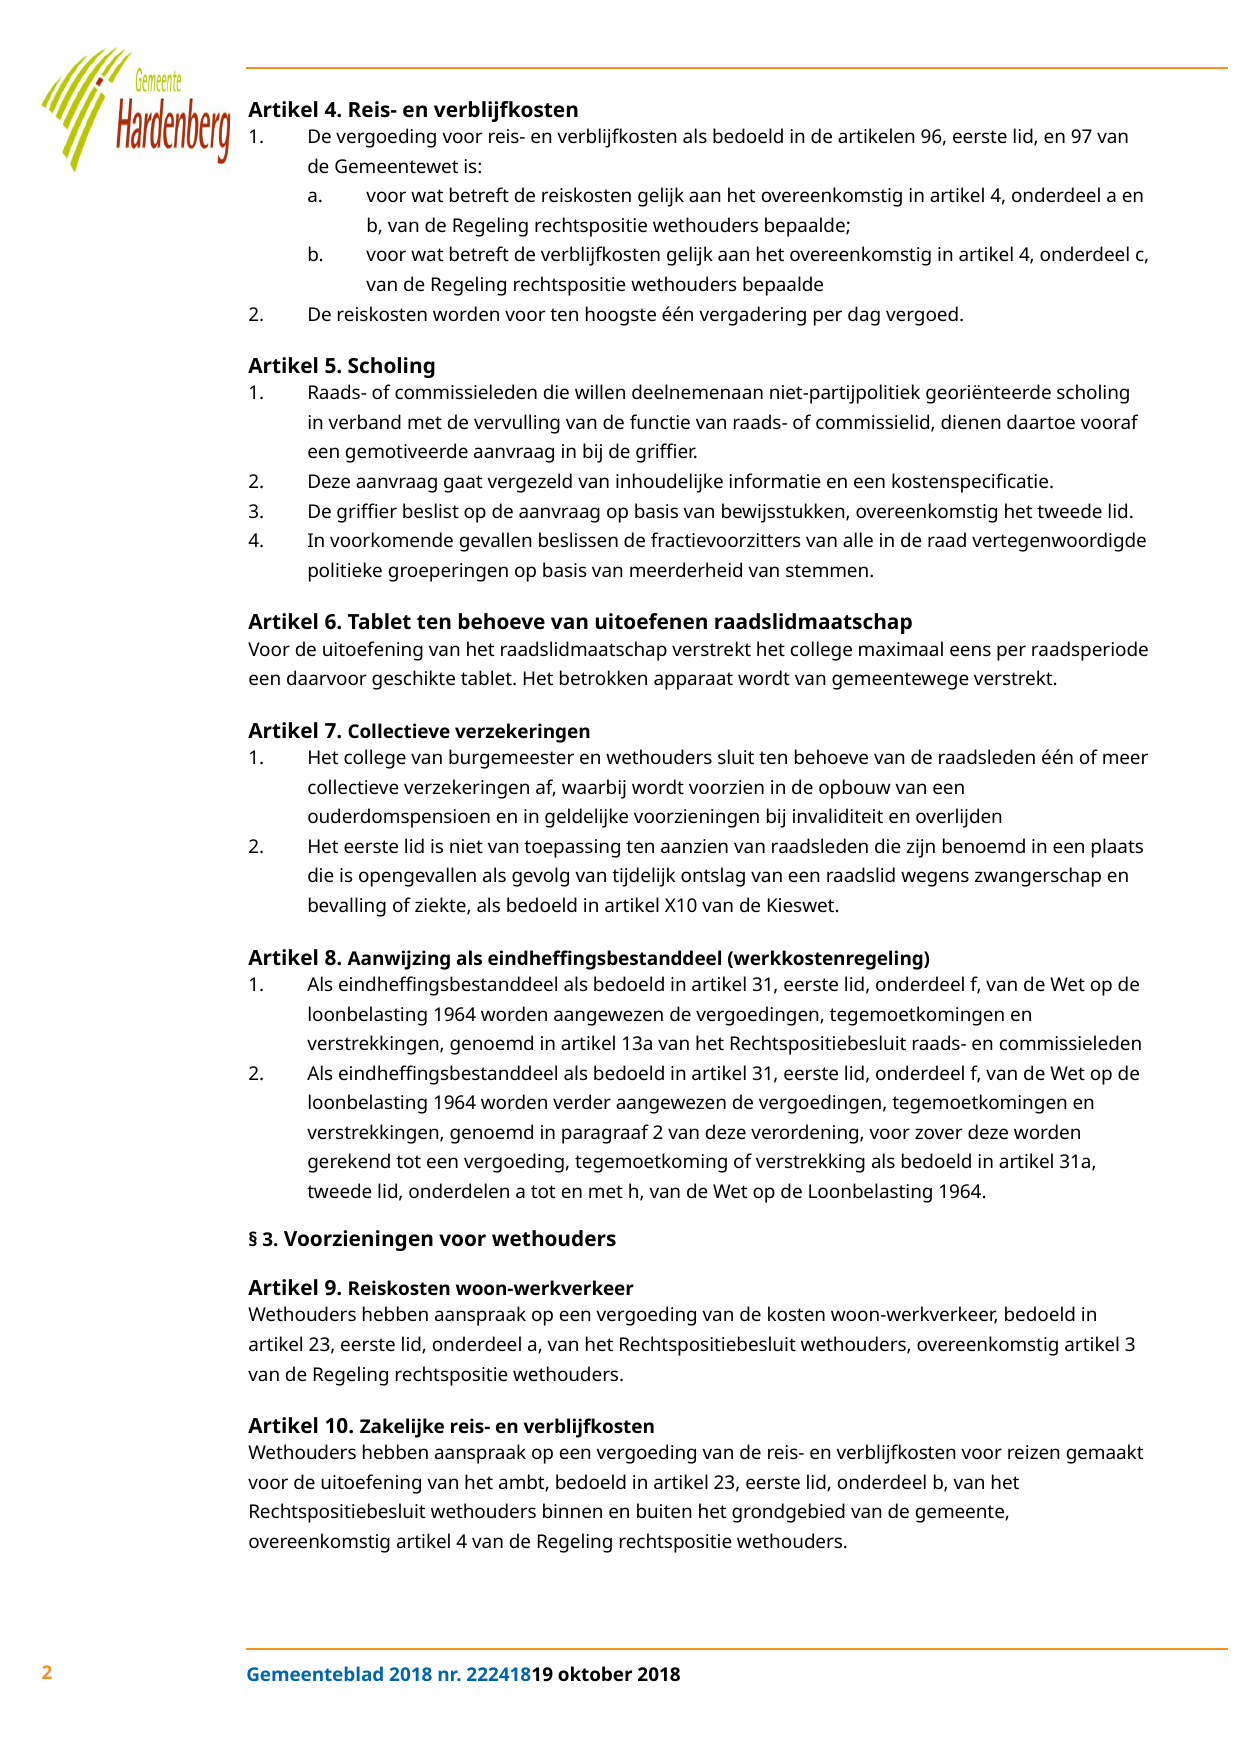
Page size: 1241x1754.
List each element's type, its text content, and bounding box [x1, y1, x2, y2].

text Artikel 5. Scholing [248, 351, 1152, 379]
list Het eerste lid is niet van toepassing ten aanzien van raadsleden die zijn benoemd in een plaats die is opengevallen als gevolg van tijdelijk ontslag van een raadslid wegens zwangerschap en bevalling of ziekte, als bedoeld in artikel X10 van de Kieswet. [248, 833, 1152, 918]
text Wethouders hebben aanspraak op een vergoeding van de kosten woon-werkverkeer, bedoeld in artikel 23, eerste lid, onderdeel a, van het Rechtspositiebesluit wethouders, overeenkomstig artikel 3 van de Regeling rechtspositie wethouders. [248, 1302, 1152, 1386]
text Artikel 6. Tablet ten behoeve van uitoefenen raadslidmaatschap [248, 607, 1152, 636]
list Raads- of commissieleden die willen deelnemenaan niet-partijpolitiek georiënteerde scholing in verband met de vervulling van de functie van raads- of commissielid, dienen daartoe vooraf een gemotiveerde aanvraag in bij de griffier. [248, 379, 1152, 464]
text § 3. Voorzieningen voor wethouders [248, 1224, 1152, 1252]
list Als eindheffingsbestanddeel als bedoeld in artikel 31, eerste lid, onderdeel f, van de Wet op de loonbelasting 1964 worden aangewezen de vergoedingen, tegemoetkomingen en verstrekkingen, genoemd in artikel 13a van het Rechtspositiebesluit raads- en commissieleden [248, 971, 1152, 1056]
text Wethouders hebben aanspraak op een vergoeding van de reis- en verblijfkosten voor reizen gemaakt voor de uitoefening van het ambt, bedoeld in artikel 23, eerste lid, onderdeel b, van het Rechtspositiebesluit wethouders binnen en buiten het grondgebied van de gemeente, overeenkomstig artikel 4 van de Regeling rechtspositie wethouders. [248, 1439, 1152, 1554]
list De reiskosten worden voor ten hoogste één vergadering per dag vergoed. [248, 301, 1152, 326]
list voor wat betreft de verblijfkosten gelijk aan het overeenkomstig in artikel 4, onderdeel c, van de Regeling rechtspositie wethouders bepaalde [307, 242, 1152, 297]
text Artikel 10. Zakelijke reis- en verblijfkosten [248, 1411, 1152, 1439]
text Artikel 7. Collectieve verzekeringen [248, 716, 1152, 744]
list In voorkomende gevallen beslissen de fractievoorzitters van alle in de raad vertegenwoordigde politieke groeperingen op basis van meerderheid van stemmen. [248, 527, 1152, 583]
list De vergoeding voor reis- en verblijfkosten als bedoeld in de artikelen 96, eerste lid, en 97 van de Gemeentewet is: [248, 123, 1152, 178]
text Artikel 9. Reiskosten woon-werkverkeer [248, 1273, 1152, 1302]
list Als eindheffingsbestanddeel als bedoeld in artikel 31, eerste lid, onderdeel f, van de Wet op de loonbelasting 1964 worden verder aangewezen de vergoedingen, tegemoetkomingen en verstrekkingen, genoemd in paragraaf 2 van deze verordening, voor zover deze worden gerekend tot een vergoeding, tegemoetkoming of verstrekking als bedoeld in artikel 31a, tweede lid, onderdelen a tot en met h, van de Wet op de Loonbelasting 1964. [248, 1060, 1152, 1204]
text Voor de uitoefening van het raadslidmaatschap verstrekt het college maximaal eens per raadsperiode een daarvoor geschikte tablet. Het betrokken apparaat wordt van gemeentewege verstrekt. [248, 636, 1152, 691]
list voor wat betreft de reiskosten gelijk aan het overeenkomstig in artikel 4, onderdeel a en b, van de Regeling rechtspositie wethouders bepaalde; [307, 182, 1152, 238]
picture [41, 47, 231, 172]
list Het college van burgemeester en wethouders sluit ten behoeve van de raadsleden één of meer collectieve verzekeringen af, waarbij wordt voorzien in de opbouw van een ouderdomspensioen en in geldelijke voorzieningen bij invaliditeit en overlijden [248, 744, 1152, 829]
text Artikel 8. Aanwijzing als eindheffingsbestanddeel (werkkostenregeling) [248, 943, 1152, 971]
list Deze aanvraag gaat vergezeld van inhoudelijke informatie en een kostenspecificatie. [248, 468, 1152, 494]
text Artikel 4. Reis- en verblijfkosten [248, 95, 1152, 123]
list De griffier beslist op de aanvraag op basis van bewijsstukken, overeenkomstig het tweede lid. [248, 498, 1152, 524]
